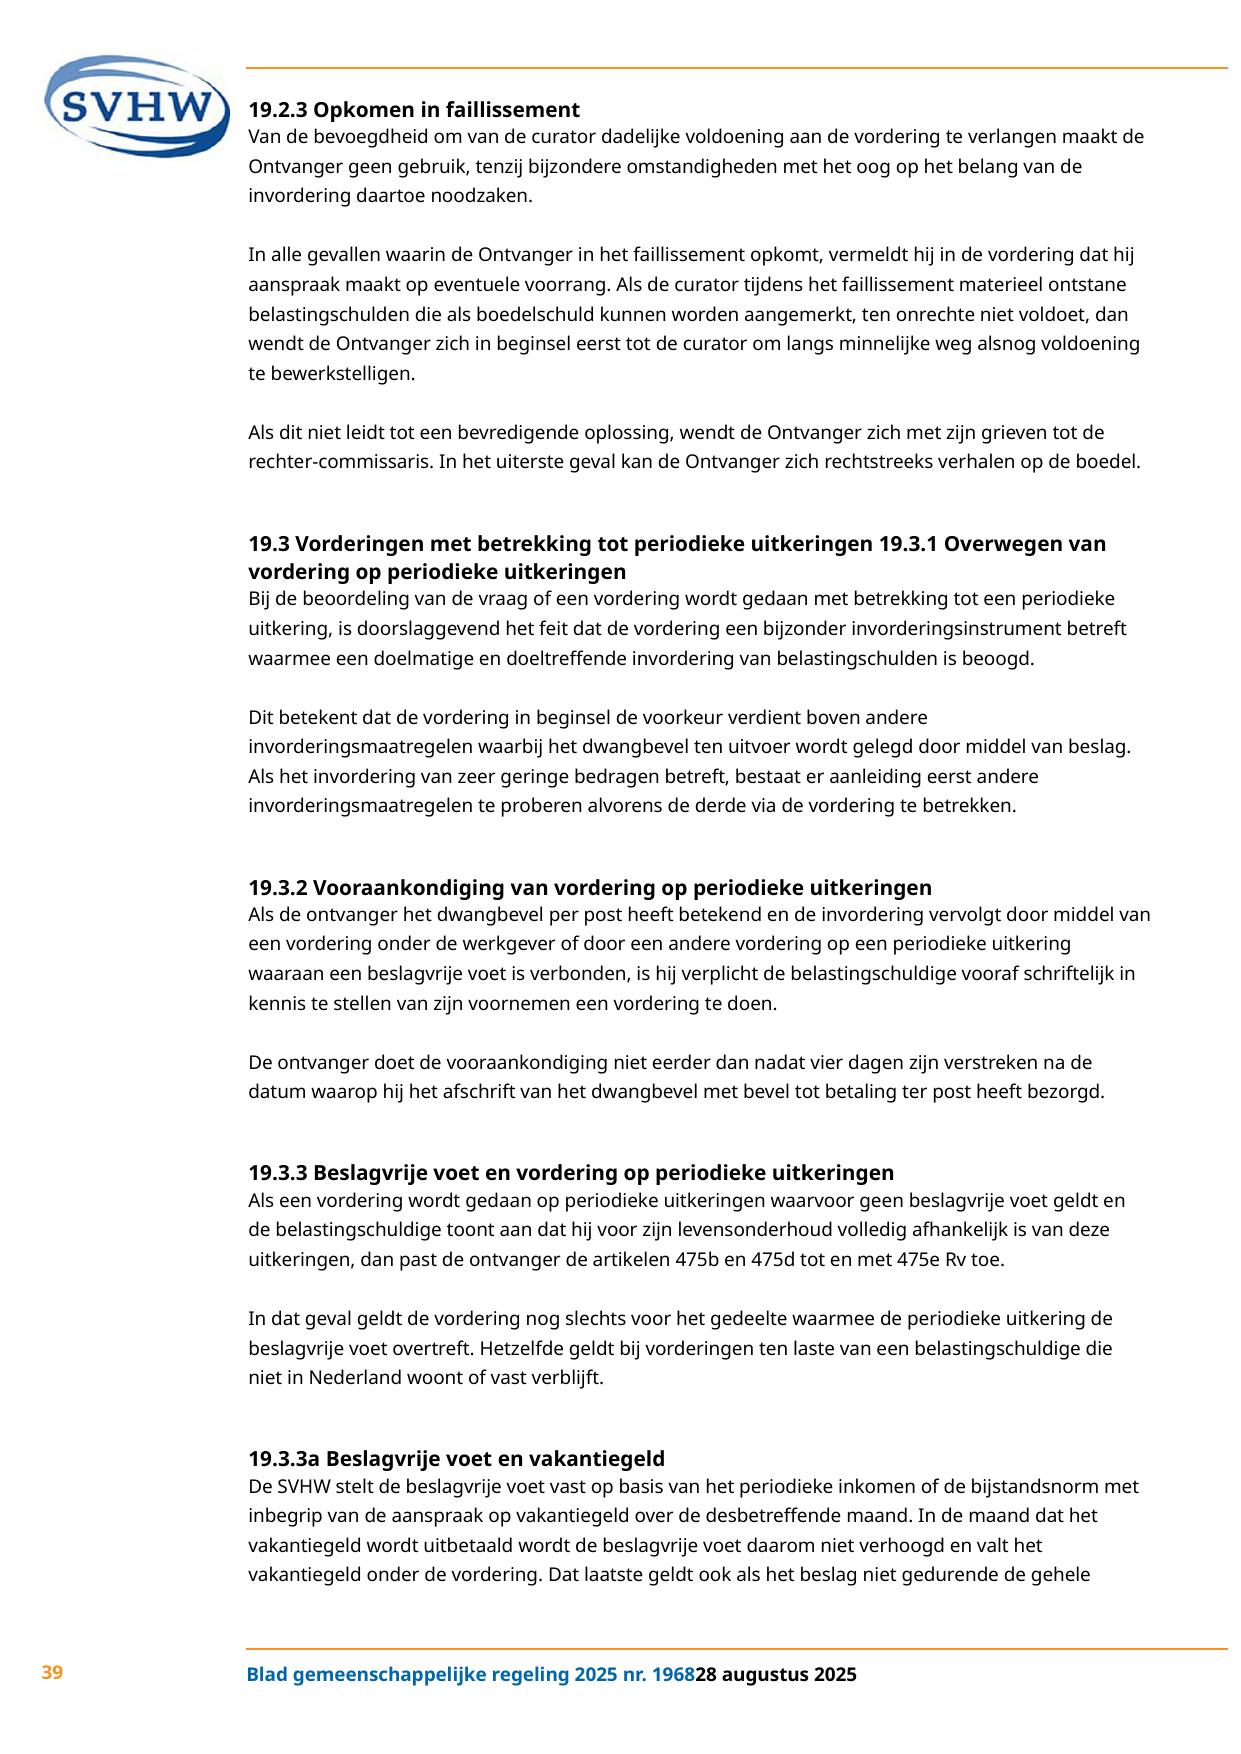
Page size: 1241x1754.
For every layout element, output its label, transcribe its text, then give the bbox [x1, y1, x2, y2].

text Dit betekent dat de vordering in beginsel de voorkeur verdient boven andere invorderingsmaatregelen waarbij het dwangbevel ten uitvoer wordt gelegd door middel van beslag. Als het invordering van zeer geringe bedragen betreft, bestaat er aanleiding eerst andere invorderingsmaatregelen te proberen alvorens de derde via de vordering te betrekken. [248, 704, 1152, 818]
text 19.3.2 Vooraankondiging van vordering op periodieke uitkeringen [248, 873, 1152, 901]
text 19.3.3a Beslagvrije voet en vakantiegeld [248, 1444, 1152, 1473]
text In alle gevallen waarin de Ontvanger in het faillissement opkomt, vermeldt hij in de vordering dat hij aanspraak maakt op eventuele voorrang. Als de curator tijdens het faillissement materieel ontstane belastingschulden die als boedelschuld kunnen worden aangemerkt, ten onrechte niet voldoet, dan wendt de Ontvanger zich in beginsel eerst tot de curator om langs minnelijke weg alsnog voldoening te bewerkstelligen. [248, 242, 1152, 386]
text Als een vordering wordt gedaan op periodieke uitkeringen waarvoor geen beslagvrije voet geldt en de belastingschuldige toont aan dat hij voor zijn levensonderhoud volledig afhankelijk is van deze uitkeringen, dan past de ontvanger de artikelen 475b en 475d tot en met 475e Rv toe. [248, 1187, 1152, 1272]
text 19.3 Vorderingen met betrekking tot periodieke uitkeringen 19.3.1 Overwegen van vordering op periodieke uitkeringen [248, 529, 1152, 586]
text Bij de beoordeling van de vraag of een vordering wordt gedaan met betrekking tot een periodieke uitkering, is doorslaggevend het feit dat de vordering een bijzonder invorderingsinstrument betreft waarmee een doelmatige en doeltreffende invordering van belastingschulden is beoogd. [248, 586, 1152, 670]
picture [41, 47, 231, 172]
text Als de ontvanger het dwangbevel per post heeft betekend en de invordering vervolgt door middel van een vordering onder de werkgever of door een andere vordering op een periodieke uitkering waaraan een beslagvrije voet is verbonden, is hij verplicht de belastingschuldige vooraf schriftelijk in kennis te stellen van zijn voornemen een vordering te doen. [248, 901, 1152, 1016]
text 19.2.3 Opkomen in faillissement [248, 95, 1152, 123]
text In dat geval geldt de vordering nog slechts voor het gedeelte waarmee de periodieke uitkering de beslagvrije voet overtreft. Hetzelfde geldt bij vorderingen ten laste van een belastingschuldige die niet in Nederland woont of vast verblijft. [248, 1305, 1152, 1390]
text De ontvanger doet de vooraankondiging niet eerder dan nadat vier dagen zijn verstreken na de datum waarop hij het afschrift van het dwangbevel met bevel tot betaling ter post heeft bezorgd. [248, 1049, 1152, 1104]
text 19.3.3 Beslagvrije voet en vordering op periodieke uitkeringen [248, 1158, 1152, 1187]
text Van de bevoegdheid om van de curator dadelijke voldoening aan de vordering te verlangen maakt de Ontvanger geen gebruik, tenzij bijzondere omstandigheden met het oog op het belang van de invordering daartoe noodzaken. [248, 123, 1152, 208]
text Als dit niet leidt tot een bevredigende oplossing, wendt de Ontvanger zich met zijn grieven tot de rechter-commissaris. In het uiterste geval kan de Ontvanger zich rechtstreeks verhalen op de boedel. [248, 419, 1152, 474]
text De SVHW stelt de beslagvrije voet vast op basis van het periodieke inkomen of de bijstandsnorm met inbegrip van de aanspraak op vakantiegeld over de desbetreffende maand. In de maand dat het vakantiegeld wordt uitbetaald wordt de beslagvrije voet daarom niet verhoogd en valt het vakantiegeld onder de vordering. Dat laatste geldt ook als het beslag niet gedurende de gehele [248, 1473, 1152, 1587]
